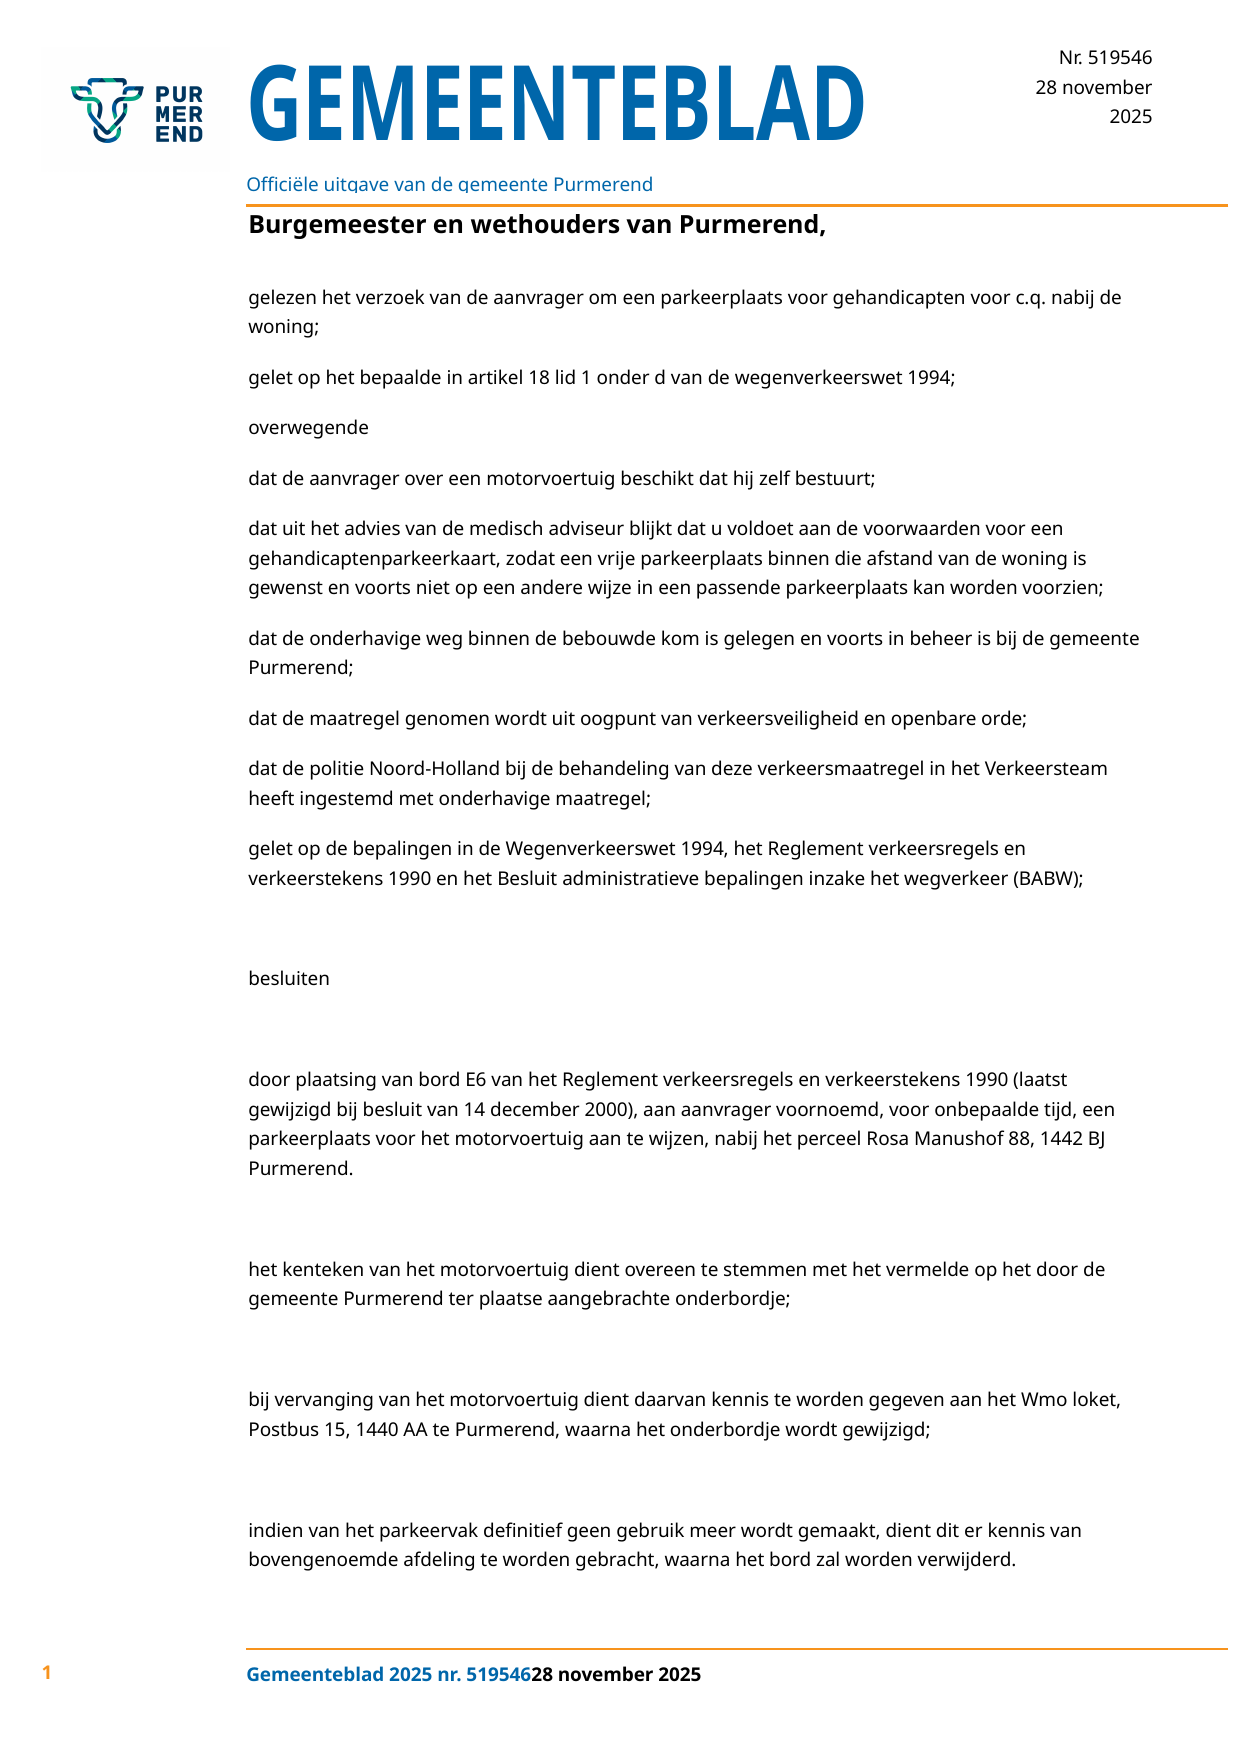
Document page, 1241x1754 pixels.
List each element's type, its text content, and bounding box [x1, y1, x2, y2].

picture [41, 47, 231, 172]
text overwegende [248, 414, 1152, 440]
text Burgemeester en wethouders van Purmerend, [248, 207, 1152, 241]
text gelet op de bepalingen in de Wegenverkeerswet 1994, het Reglement verkeersregels en verkeerstekens 1990 en het Besluit administratieve bepalingen inzake het wegverkeer (BABW); [248, 835, 1152, 891]
text het kenteken van het motorvoertuig dient overeen te stemmen met het vermelde op het door de gemeente Purmerend ter plaatse aangebrachte onderbordje; [248, 1256, 1152, 1311]
text dat de onderhavige weg binnen de bebouwde kom is gelegen en voorts in beheer is bij de gemeente Purmerend; [248, 625, 1152, 680]
text gelet op het bepaalde in artikel 18 lid 1 onder d van de wegenverkeerswet 1994; [248, 364, 1152, 390]
text indien van het parkeervak definitief geen gebruik meer wordt gemaakt, dient dit er kennis van bovengenoemde afdeling te worden gebracht, waarna het bord zal worden verwijderd. [248, 1517, 1152, 1572]
text gelezen het verzoek van de aanvrager om een parkeerplaats voor gehandicapten voor c.q. nabij de woning; [248, 284, 1152, 339]
text door plaatsing van bord E6 van het Reglement verkeersregels en verkeerstekens 1990 (laatst gewijzigd bij besluit van 14 december 2000), aan aanvrager voornoemd, voor onbepaalde tijd, een parkeerplaats voor het motorvoertuig aan te wijzen, nabij het perceel Rosa Manushof 88, 1442 BJ Purmerend. [248, 1066, 1152, 1181]
text besluiten [248, 966, 1152, 991]
text dat de politie Noord-Holland bij de behandeling van deze verkeersmaatregel in het Verkeersteam heeft ingestemd met onderhavige maatregel; [248, 755, 1152, 811]
text dat de aanvrager over een motorvoertuig beschikt dat hij zelf bestuurt; [248, 465, 1152, 491]
text dat de maatregel genomen wordt uit oogpunt van verkeersveiligheid en openbare orde; [248, 705, 1152, 731]
text dat uit het advies van de medisch adviseur blijkt dat u voldoet aan de voorwaarden voor een gehandicaptenparkeerkaart, zodat een vrije parkeerplaats binnen die afstand van de woning is gewenst en voorts niet op een andere wijze in een passende parkeerplaats kan worden voorzien; [248, 515, 1152, 600]
text bij vervanging van het motorvoertuig dient daarvan kennis te worden gegeven aan het Wmo loket, Postbus 15, 1440 AA te Purmerend, waarna het onderbordje wordt gewijzigd; [248, 1386, 1152, 1442]
